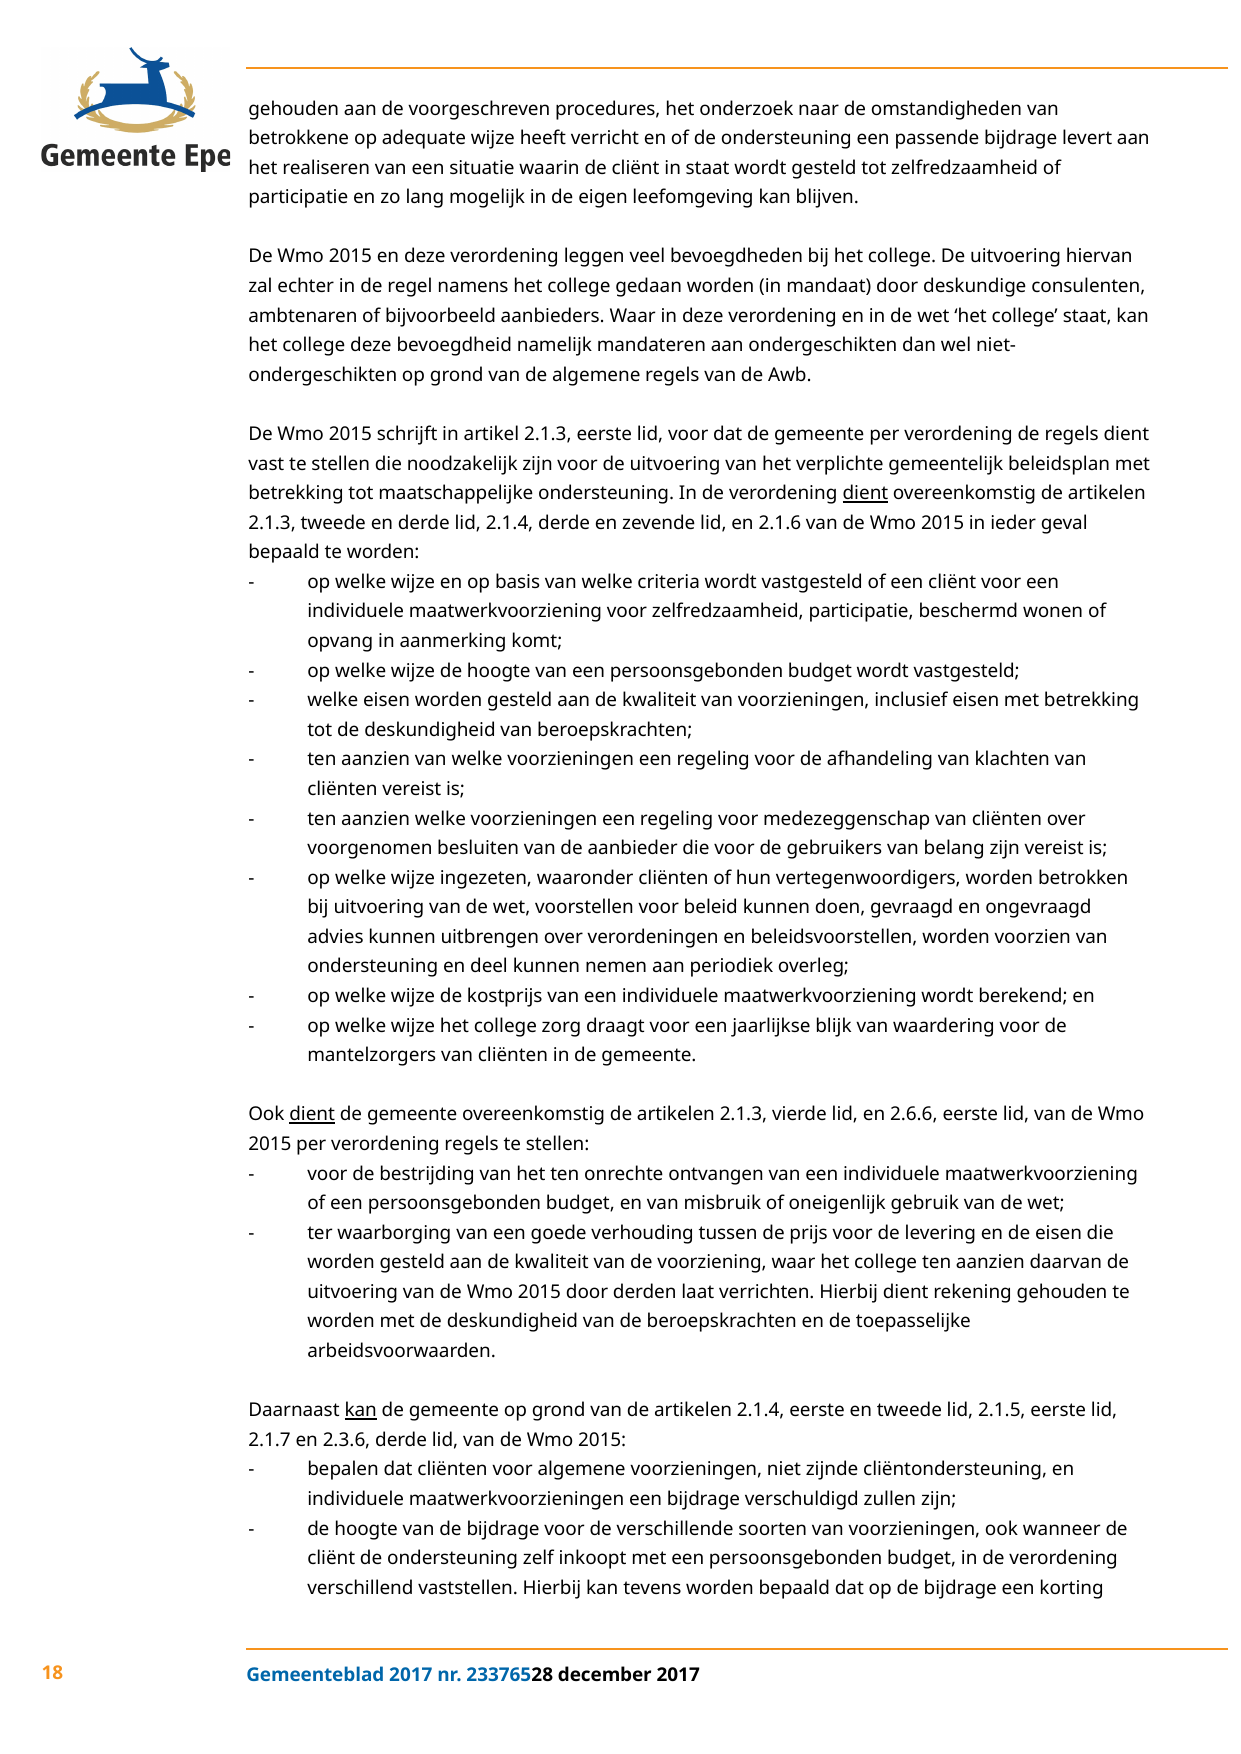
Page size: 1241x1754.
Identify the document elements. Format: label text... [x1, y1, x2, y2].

list op welke wijze de kostprijs van een individuele maatwerkvoorziening wordt berekend; en [248, 982, 1152, 1008]
list op welke wijze ingezeten, waaronder cliënten of hun vertegenwoordigers, worden betrokken bij uitvoering van de wet, voorstellen voor beleid kunnen doen, gevraagd en ongevraagd advies kunnen uitbrengen over verordeningen en beleidsvoorstellen, worden voorzien van ondersteuning en deel kunnen nemen aan periodiek overleg; [248, 864, 1152, 978]
text De Wmo 2015 schrijft in artikel 2.1.3, eerste lid, voor dat de gemeente per verordening de regels dient vast te stellen die noodzakelijk zijn voor de uitvoering van het verplichte gemeentelijk beleidsplan met betrekking tot maatschappelijke ondersteuning. In de verordening dient overeenkomstig de artikelen 2.1.3, tweede en derde lid, 2.1.4, derde en zevende lid, en 2.1.6 van de Wmo 2015 in ieder geval bepaald te worden: [248, 420, 1152, 564]
list de hoogte van de bijdrage voor de verschillende soorten van voorzieningen, ook wanneer de cliënt de ondersteuning zelf inkoopt met een persoonsgebonden budget, in de verordening verschillend vaststellen. Hierbij kan tevens worden bepaald dat op de bijdrage een korting [248, 1515, 1152, 1600]
list op welke wijze de hoogte van een persoonsgebonden budget wordt vastgesteld; [248, 657, 1152, 683]
list welke eisen worden gesteld aan de kwaliteit van voorzieningen, inclusief eisen met betrekking tot de deskundigheid van beroepskrachten; [248, 686, 1152, 742]
picture [41, 47, 231, 172]
list bepalen dat cliënten voor algemene voorzieningen, niet zijnde cliëntondersteuning, en individuele maatwerkvoorzieningen een bijdrage verschuldigd zullen zijn; [248, 1456, 1152, 1511]
list ter waarborging van een goede verhouding tussen de prijs voor de levering en de eisen die worden gesteld aan de kwaliteit van de voorziening, waar het college ten aanzien daarvan de uitvoering van de Wmo 2015 door derden laat verrichten. Hierbij dient rekening gehouden te worden met de deskundigheid van de beroepskrachten en de toepasselijke arbeidsvoorwaarden. [248, 1219, 1152, 1363]
list ten aanzien welke voorzieningen een regeling voor medezeggenschap van cliënten over voorgenomen besluiten van de aanbieder die voor de gebruikers van belang zijn vereist is; [248, 805, 1152, 860]
list voor de bestrijding van het ten onrechte ontvangen van een individuele maatwerkvoorziening of een persoonsgebonden budget, en van misbruik of oneigenlijk gebruik van de wet; [248, 1160, 1152, 1215]
list op welke wijze en op basis van welke criteria wordt vastgesteld of een cliënt voor een individuele maatwerkvoorziening voor zelfredzaamheid, participatie, beschermd wonen of opvang in aanmerking komt; [248, 568, 1152, 653]
list op welke wijze het college zorg draagt voor een jaarlijkse blijk van waardering voor de mantelzorgers van cliënten in de gemeente. [248, 1012, 1152, 1067]
text gehouden aan de voorgeschreven procedures, het onderzoek naar de omstandigheden van betrokkene op adequate wijze heeft verricht en of de ondersteuning een passende bijdrage levert aan het realiseren van een situatie waarin de cliënt in staat wordt gesteld tot zelfredzaamheid of participatie en zo lang mogelijk in de eigen leefomgeving kan blijven. [248, 95, 1152, 209]
text Ook dient de gemeente overeenkomstig de artikelen 2.1.3, vierde lid, en 2.6.6, eerste lid, van de Wmo 2015 per verordening regels te stellen: [248, 1101, 1152, 1156]
text De Wmo 2015 en deze verordening leggen veel bevoegdheden bij het college. De uitvoering hiervan zal echter in de regel namens het college gedaan worden (in mandaat) door deskundige consulenten, ambtenaren of bijvoorbeeld aanbieders. Waar in deze verordening en in de wet ‘het college’ staat, kan het college deze bevoegdheid namelijk mandateren aan ondergeschikten dan wel niet-ondergeschikten op grond van de algemene regels van de Awb. [248, 243, 1152, 387]
text Daarnaast kan de gemeente op grond van de artikelen 2.1.4, eerste en tweede lid, 2.1.5, eerste lid, 2.1.7 en 2.3.6, derde lid, van de Wmo 2015: [248, 1396, 1152, 1452]
list ten aanzien van welke voorzieningen een regeling voor de afhandeling van klachten van cliënten vereist is; [248, 746, 1152, 801]
